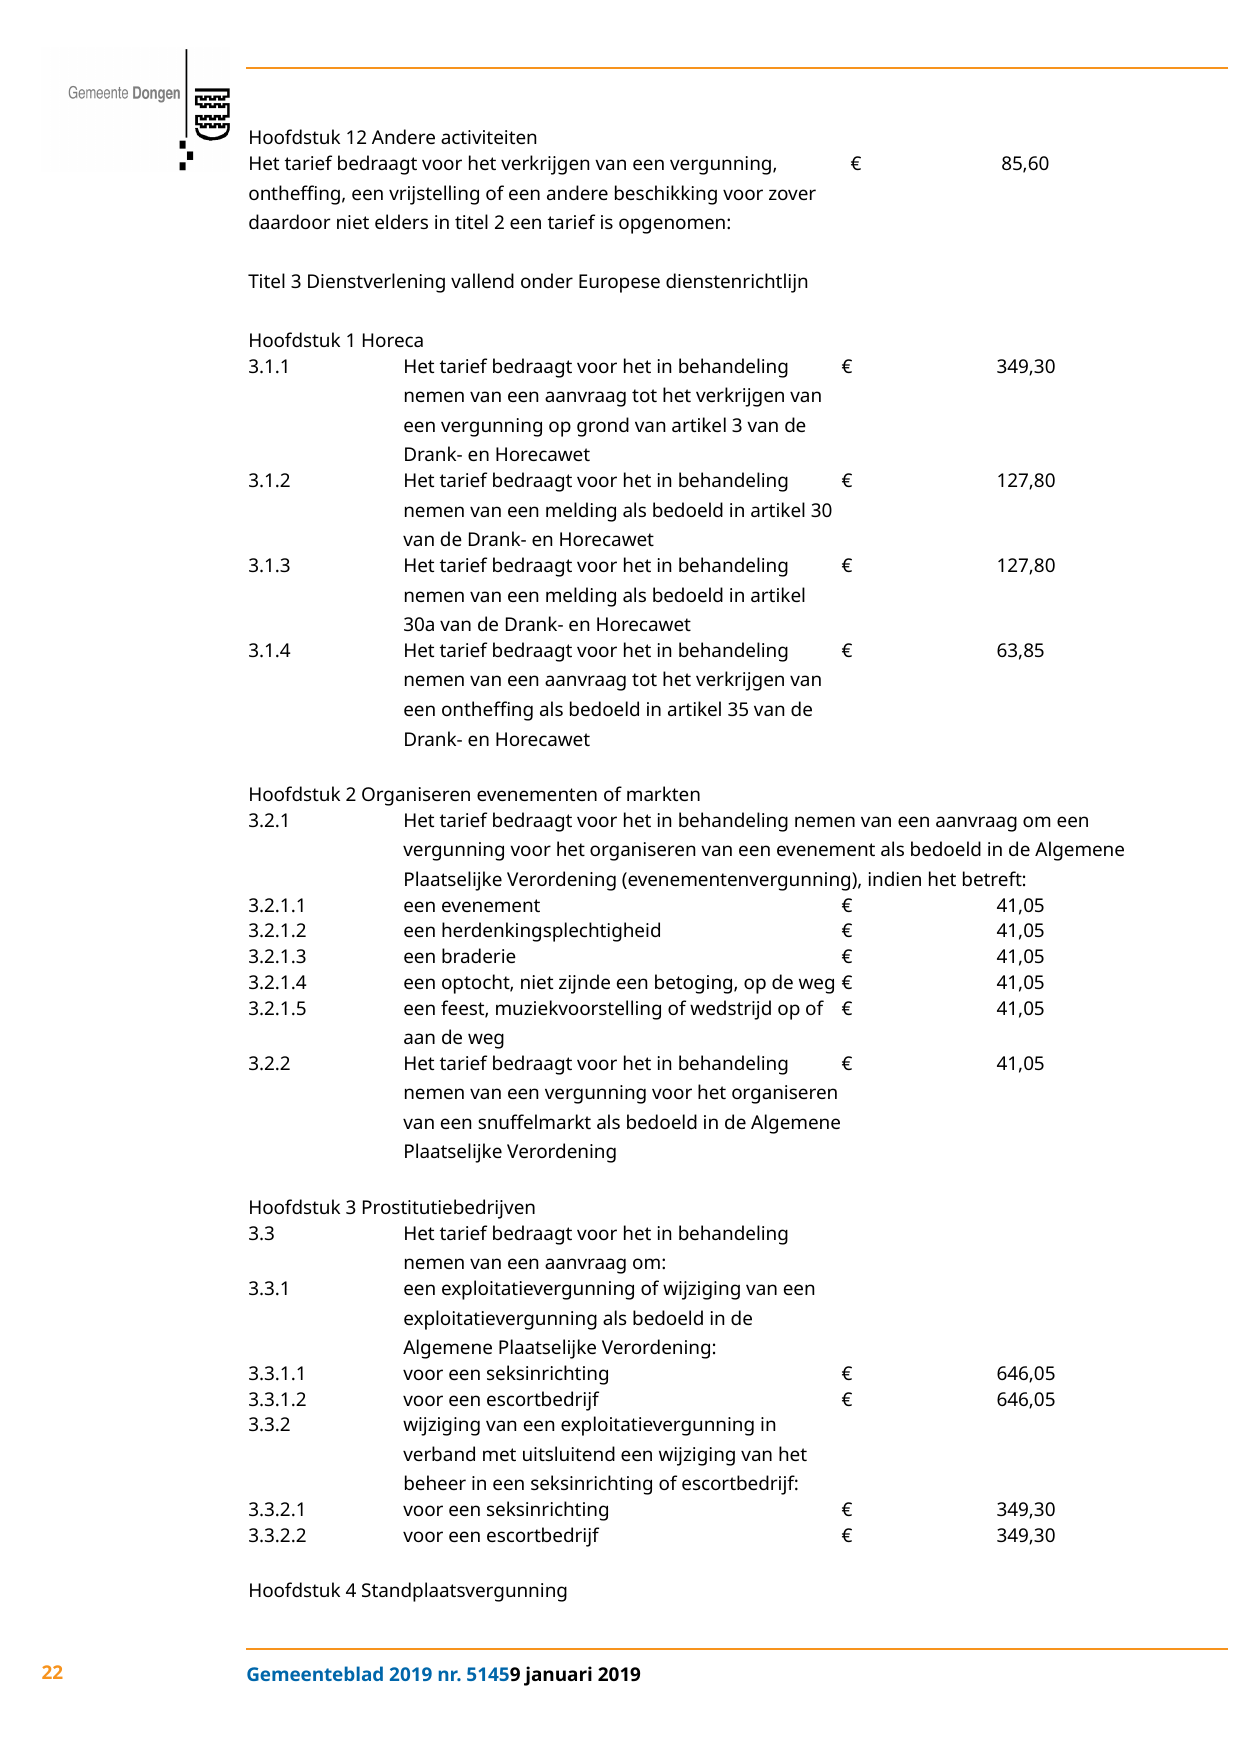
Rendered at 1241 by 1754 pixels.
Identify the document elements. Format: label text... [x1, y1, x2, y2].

table_cell 41,05 [996, 892, 1152, 917]
table_cell 3.3.1.1 [248, 1360, 403, 1386]
table_cell [841, 1220, 996, 1275]
table_cell € [841, 1360, 996, 1386]
table_cell 41,05 [996, 943, 1152, 969]
table_cell 41,05 [996, 995, 1152, 1050]
text Titel 3 Dienstverlening vallend onder Europese dienstenrichtlijn [248, 268, 1152, 293]
table_cell Het tarief bedraagt voor het in behandeling nemen van een aanvraag tot het verkrijgen van een ontheffing als bedoeld in artikel 35 van de Drank- en Horecawet [403, 637, 841, 752]
table_cell [996, 1548, 1152, 1603]
table_cell € [850, 150, 1001, 235]
table_cell 85,60 [1001, 150, 1152, 235]
table_cell € [841, 552, 996, 637]
table_cell Het tarief bedraagt voor het in behandeling nemen van een melding als bedoeld in artikel 30 van de Drank- en Horecawet [403, 467, 841, 552]
table_cell € [841, 353, 996, 467]
table_cell € [841, 943, 996, 969]
table_cell een optocht, niet zijnde een betoging, op de weg [403, 969, 841, 995]
table_cell 3.2.1.1 [248, 892, 403, 917]
table_cell 3.2.1.4 [248, 969, 403, 995]
table_cell [841, 1548, 996, 1603]
table_cell 3.1.2 [248, 467, 403, 552]
table_cell [841, 1411, 996, 1496]
table_cell [850, 95, 1001, 150]
table_cell 349,30 [996, 1522, 1152, 1548]
table_cell Hoofdstuk 4 Standplaatsvergunning [248, 1548, 841, 1603]
table_cell 3.1.4 [248, 637, 403, 752]
picture [41, 47, 231, 172]
table_cell € [841, 1050, 996, 1164]
table_cell 3.2.1 [248, 807, 403, 892]
table_cell 127,80 [996, 467, 1152, 552]
table_cell [996, 752, 1152, 807]
table_cell 349,30 [996, 353, 1152, 467]
table_cell 3.1.3 [248, 552, 403, 637]
table_cell 63,85 [996, 637, 1152, 752]
table_cell € [841, 1522, 996, 1548]
table_cell € [841, 1386, 996, 1411]
table_cell voor een seksinrichting [403, 1360, 841, 1386]
table_cell € [841, 995, 996, 1050]
table_cell 3.1.1 [248, 353, 403, 467]
table_cell Het tarief bedraagt voor het in behandeling nemen van een aanvraag om: [403, 1220, 841, 1275]
table_cell € [841, 918, 996, 943]
table_cell [996, 1275, 1152, 1360]
table_cell 3.3.2.1 [248, 1496, 403, 1522]
table_cell 3.3.1.2 [248, 1386, 403, 1411]
table_cell € [841, 1496, 996, 1522]
table_cell [996, 1165, 1152, 1220]
table_cell [841, 1165, 996, 1220]
table_header [841, 298, 996, 353]
table_cell een herdenkingsplechtigheid [403, 918, 841, 943]
table_cell Het tarief bedraagt voor het in behandeling nemen van een melding als bedoeld in artikel 30a van de Drank- en Horecawet [403, 552, 841, 637]
table_cell € [841, 892, 996, 917]
table_header Hoofdstuk 1 Horeca [248, 298, 841, 353]
table_cell 3.3.2 [248, 1411, 403, 1496]
table_cell voor een escortbedrijf [403, 1522, 841, 1548]
table_cell € [841, 637, 996, 752]
table_cell 3.2.1.3 [248, 943, 403, 969]
table_cell 3.2.2 [248, 1050, 403, 1164]
table_cell 127,80 [996, 552, 1152, 637]
table_cell 3.3.2.2 [248, 1522, 403, 1548]
table_cell Het tarief bedraagt voor het verkrijgen van een vergunning, ontheffing, een vrijstelling of een andere beschikking voor zover daardoor niet elders in titel 2 een tarief is opgenomen: [248, 150, 850, 235]
table_cell [1001, 95, 1152, 150]
table_cell Het tarief bedraagt voor het in behandeling nemen van een aanvraag om een vergunning voor het organiseren van een evenement als bedoeld in de Algemene Plaatselijke Verordening (evenementenvergunning), indien het betreft: [403, 807, 1152, 892]
table_cell [841, 1275, 996, 1360]
table_cell Hoofdstuk 2 Organiseren evenementen of markten [248, 752, 841, 807]
table_cell 41,05 [996, 918, 1152, 943]
table_cell [996, 1220, 1152, 1275]
table_cell 3.3.1 [248, 1275, 403, 1360]
table_cell 3.3 [248, 1220, 403, 1275]
table_cell 646,05 [996, 1386, 1152, 1411]
table_header [996, 298, 1152, 353]
table_cell een braderie [403, 943, 841, 969]
table_cell € [841, 969, 996, 995]
table_cell voor een seksinrichting [403, 1496, 841, 1522]
table_cell een feest, muziekvoorstelling of wedstrijd op of aan de weg [403, 995, 841, 1050]
table_cell € [841, 467, 996, 552]
table_cell 646,05 [996, 1360, 1152, 1386]
table_cell 349,30 [996, 1496, 1152, 1522]
table_cell wijziging van een exploitatievergunning in verband met uitsluitend een wijziging van het beheer in een seksinrichting of escortbedrijf: [403, 1411, 841, 1496]
table_cell voor een escortbedrijf [403, 1386, 841, 1411]
table_cell Hoofdstuk 12 Andere activiteiten [248, 95, 850, 150]
table_cell [841, 752, 996, 807]
table_cell Het tarief bedraagt voor het in behandeling nemen van een vergunning voor het organiseren van een snuffelmarkt als bedoeld in de Algemene Plaatselijke Verordening [403, 1050, 841, 1164]
table_cell Het tarief bedraagt voor het in behandeling nemen van een aanvraag tot het verkrijgen van een vergunning op grond van artikel 3 van de Drank- en Horecawet [403, 353, 841, 467]
table_cell een exploitatievergunning of wijziging van een exploitatievergunning als bedoeld in de Algemene Plaatselijke Verordening: [403, 1275, 841, 1360]
table_cell 41,05 [996, 1050, 1152, 1164]
table_cell 41,05 [996, 969, 1152, 995]
table_cell 3.2.1.2 [248, 918, 403, 943]
table_cell [996, 1411, 1152, 1496]
table_cell een evenement [403, 892, 841, 917]
table_cell Hoofdstuk 3 Prostitutiebedrijven [248, 1165, 841, 1220]
table_cell 3.2.1.5 [248, 995, 403, 1050]
